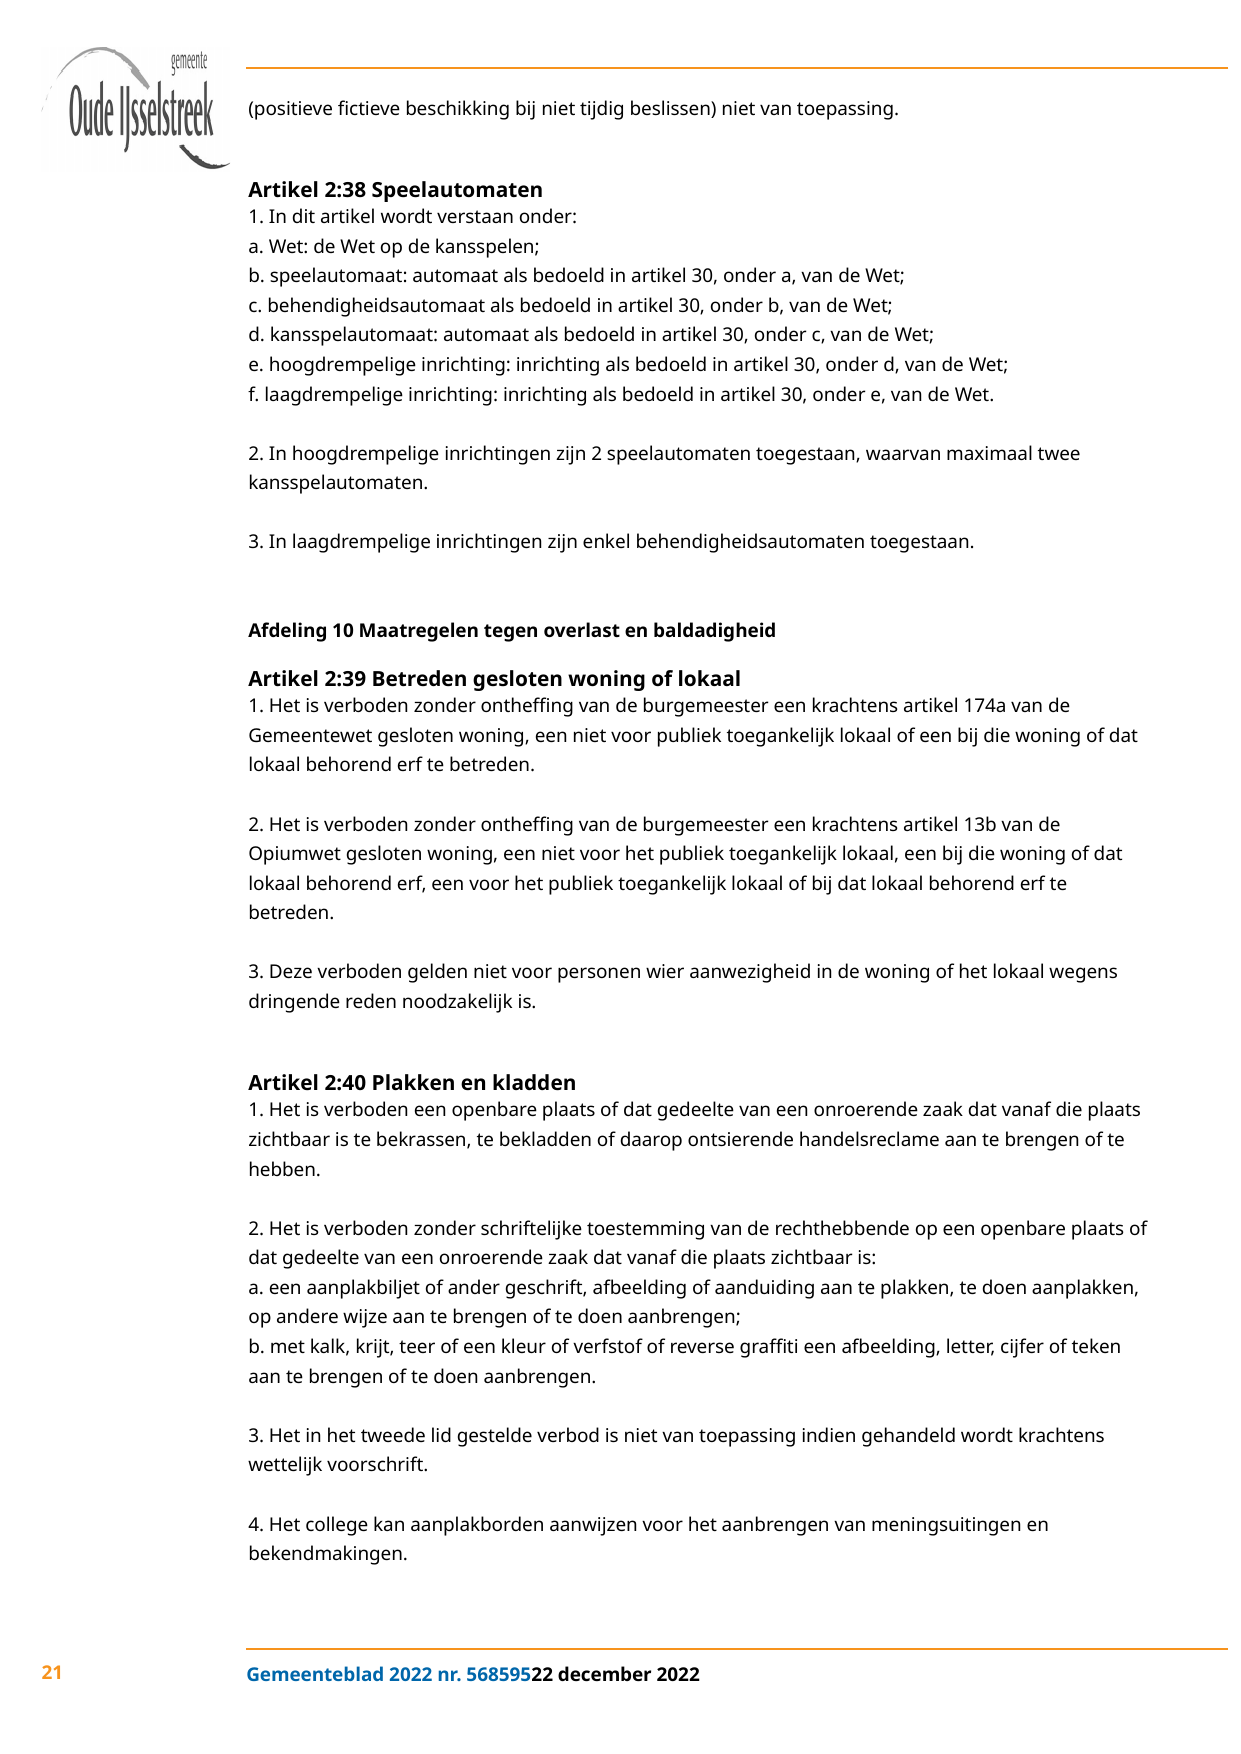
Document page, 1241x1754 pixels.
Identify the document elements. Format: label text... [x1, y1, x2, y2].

text Artikel 2:40 Plakken en kladden [248, 1068, 1152, 1097]
text a. een aanplakbiljet of ander geschrift, afbeelding of aanduiding aan te plakken, te doen aanplakken, op andere wijze aan te brengen of te doen aanbrengen; [248, 1274, 1152, 1329]
text b. met kalk, krijt, teer of een kleur of verfstof of reverse graffiti een afbeelding, letter, cijfer of teken aan te brengen of te doen aanbrengen. [248, 1333, 1152, 1389]
text 3. Het in het tweede lid gestelde verbod is niet van toepassing indien gehandeld wordt krachtens wettelijk voorschrift. [248, 1422, 1152, 1477]
text Afdeling 10 Maatregelen tegen overlast en baldadigheid [248, 617, 1152, 643]
text Artikel 2:38 Speelautomaten [248, 175, 1152, 203]
text b. speelautomaat: automaat als bedoeld in artikel 30, onder a, van de Wet; [248, 262, 1152, 288]
text 4. Het college kan aanplakborden aanwijzen voor het aanbrengen van meningsuitingen en bekendmakingen. [248, 1511, 1152, 1566]
text a. Wet: de Wet op de kansspelen; [248, 233, 1152, 258]
text 1. Het is verboden zonder ontheffing van de burgemeester een krachtens artikel 174a van de Gemeentewet gesloten woning, een niet voor publiek toegankelijk lokaal of een bij die woning of dat lokaal behorend erf te betreden. [248, 692, 1152, 777]
text 3. Deze verboden gelden niet voor personen wier aanwezigheid in de woning of het lokaal wegens dringende reden noodzakelijk is. [248, 959, 1152, 1014]
text 2. In hoogdrempelige inrichtingen zijn 2 speelautomaten toegestaan, waarvan maximaal twee kansspelautomaten. [248, 440, 1152, 495]
picture [41, 47, 231, 172]
text (positieve fictieve beschikking bij niet tijdig beslissen) niet van toepassing. [248, 95, 1152, 121]
text f. laagdrempelige inrichting: inrichting als bedoeld in artikel 30, onder e, van de Wet. [248, 381, 1152, 406]
text e. hoogdrempelige inrichting: inrichting als bedoeld in artikel 30, onder d, van de Wet; [248, 351, 1152, 377]
text Artikel 2:39 Betreden gesloten woning of lokaal [248, 664, 1152, 692]
text 2. Het is verboden zonder ontheffing van de burgemeester een krachtens artikel 13b van de Opiumwet gesloten woning, een niet voor het publiek toegankelijk lokaal, een bij die woning of dat lokaal behorend erf, een voor het publiek toegankelijk lokaal of bij dat lokaal behorend erf te betreden. [248, 811, 1152, 925]
text c. behendigheidsautomaat als bedoeld in artikel 30, onder b, van de Wet; [248, 292, 1152, 318]
text d. kansspelautomaat: automaat als bedoeld in artikel 30, onder c, van de Wet; [248, 322, 1152, 347]
text 2. Het is verboden zonder schriftelijke toestemming van de rechthebbende op een openbare plaats of dat gedeelte van een onroerende zaak dat vanaf die plaats zichtbaar is: [248, 1215, 1152, 1270]
text 1. In dit artikel wordt verstaan onder: [248, 203, 1152, 229]
text 1. Het is verboden een openbare plaats of dat gedeelte van een onroerende zaak dat vanaf die plaats zichtbaar is te bekrassen, te bekladden of daarop ontsierende handelsreclame aan te brengen of te hebben. [248, 1097, 1152, 1182]
text 3. In laagdrempelige inrichtingen zijn enkel behendigheidsautomaten toegestaan. [248, 529, 1152, 554]
